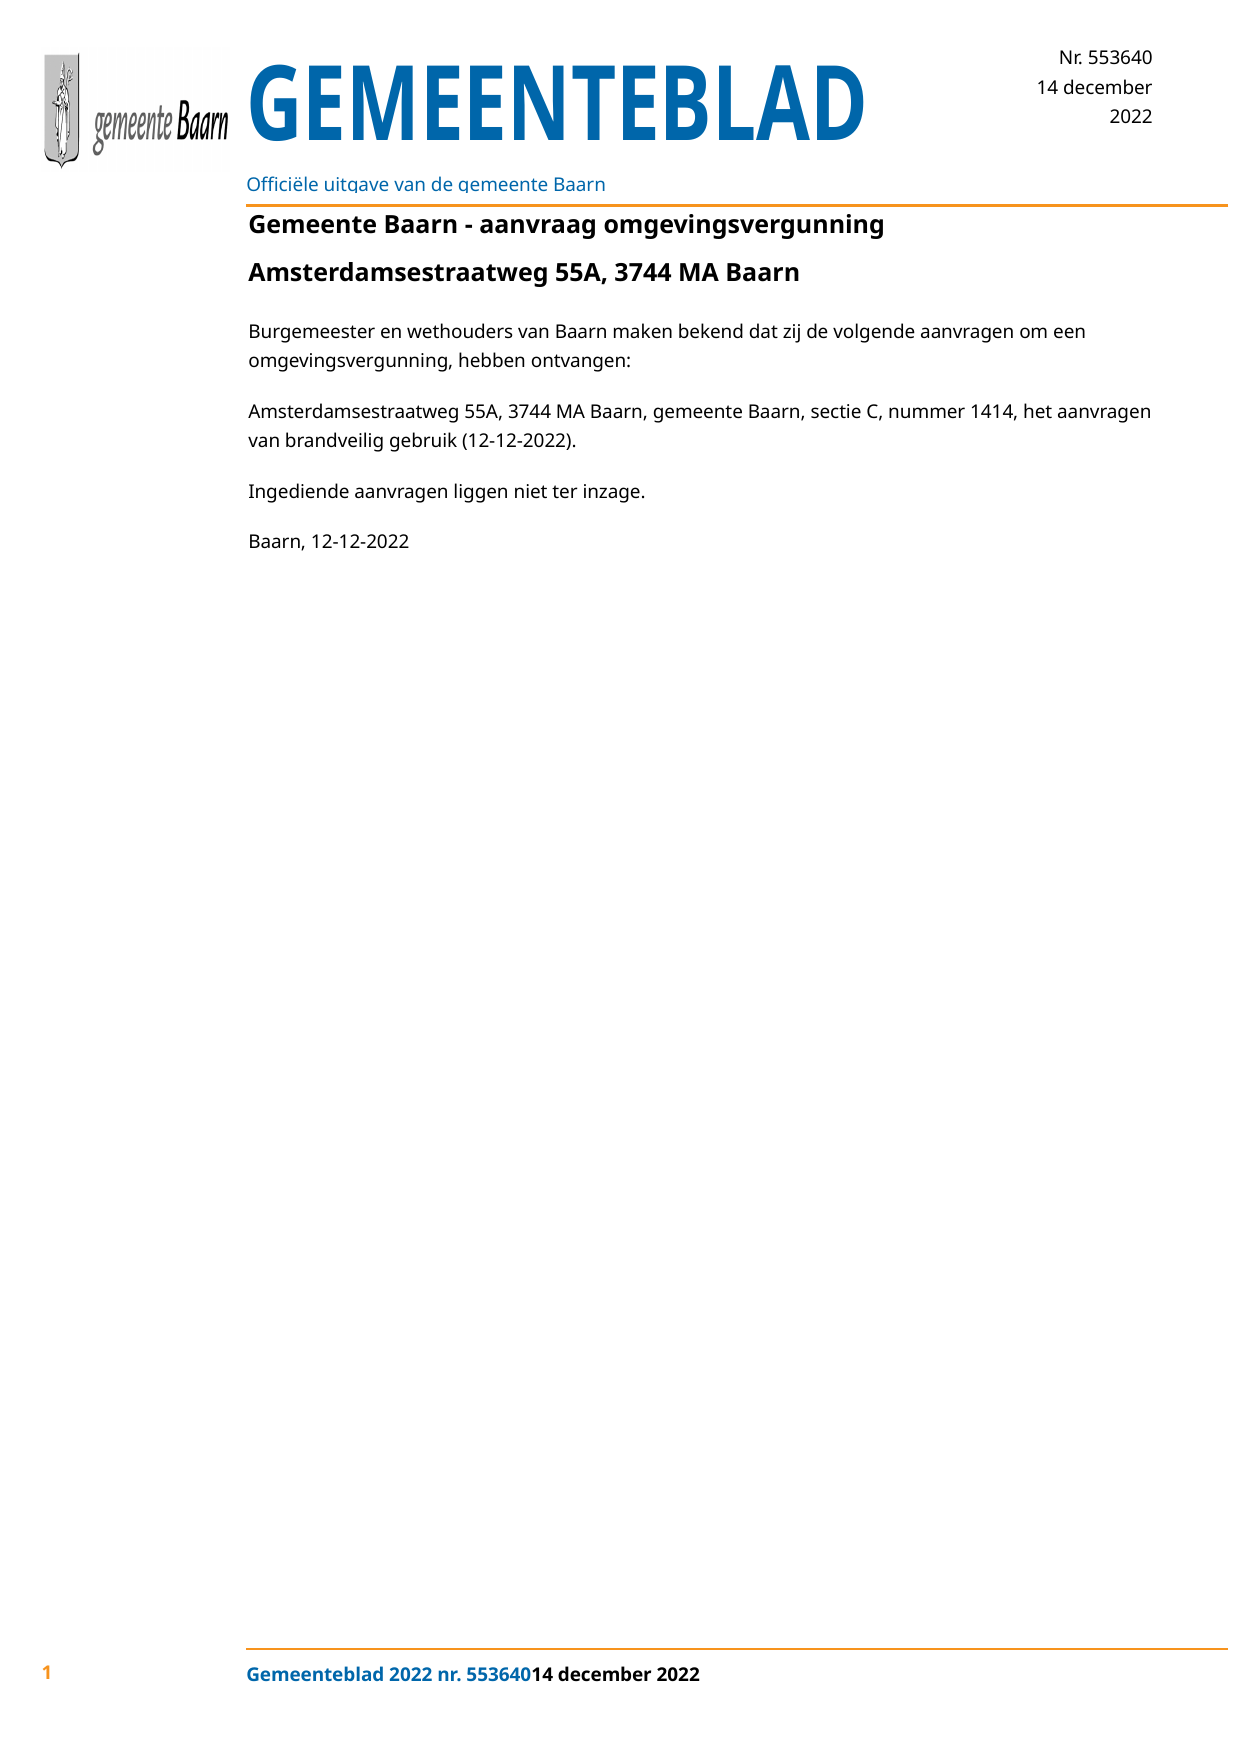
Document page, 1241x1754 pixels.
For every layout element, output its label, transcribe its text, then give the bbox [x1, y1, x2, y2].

text Baarn, 12-12-2022 [248, 528, 1152, 554]
text Amsterdamsestraatweg 55A, 3744 MA Baarn, gemeente Baarn, sectie C, nummer 1414, het aanvragen van brandveilig gebruik (12-12-2022). [248, 398, 1152, 453]
text Ingediende aanvragen liggen niet ter inzage. [248, 478, 1152, 504]
text Gemeente Baarn - aanvraag omgevingsvergunning Amsterdamsestraatweg 55A, 3744 MA Baarn [248, 207, 1152, 288]
text Burgemeester en wethouders van Baarn maken bekend dat zij de volgende aanvragen om een omgevingsvergunning, hebben ontvangen: [248, 318, 1152, 373]
picture [41, 47, 231, 172]
